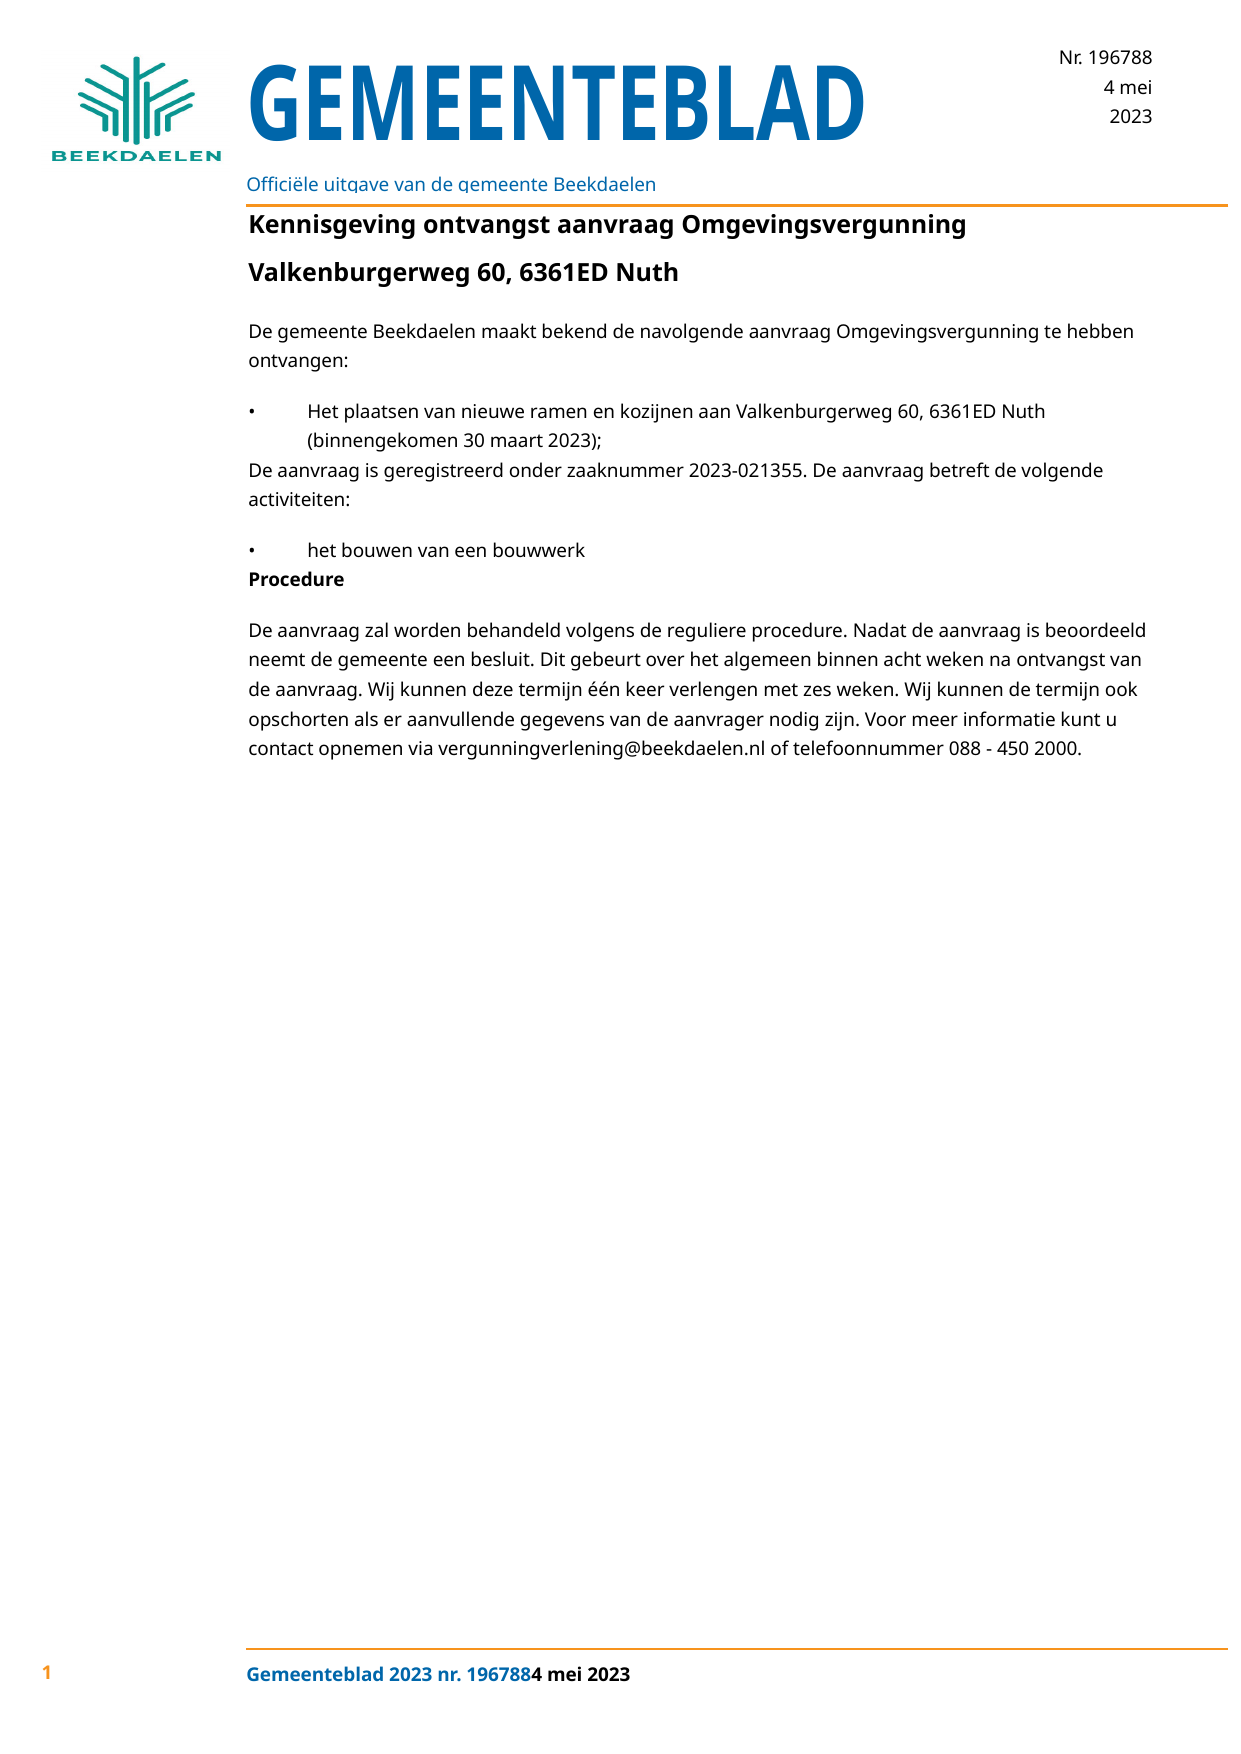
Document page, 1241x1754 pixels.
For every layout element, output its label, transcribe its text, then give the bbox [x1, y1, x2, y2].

text Kennisgeving ontvangst aanvraag Omgevingsvergunning Valkenburgerweg 60, 6361ED Nuth [248, 207, 1152, 288]
list het bouwen van een bouwwerk [248, 537, 1152, 563]
text De aanvraag is geregistreerd onder zaaknummer 2023-021355. De aanvraag betreft de volgende activiteiten: [248, 457, 1152, 512]
list Het plaatsen van nieuwe ramen en kozijnen aan Valkenburgerweg 60, 6361ED Nuth (binnengekomen 30 maart 2023); [248, 398, 1152, 453]
picture [41, 47, 231, 172]
text Procedure [248, 567, 1152, 592]
text De gemeente Beekdaelen maakt bekend de navolgende aanvraag Omgevingsvergunning te hebben ontvangen: [248, 318, 1152, 373]
text De aanvraag zal worden behandeld volgens de reguliere procedure. Nadat de aanvraag is beoordeeld neemt de gemeente een besluit. Dit gebeurt over het algemeen binnen acht weken na ontvangst van de aanvraag. Wij kunnen deze termijn één keer verlengen met zes weken. Wij kunnen de termijn ook opschorten als er aanvullende gegevens van de aanvrager nodig zijn. Voor meer informatie kunt u contact opnemen via vergunningverlening@beekdaelen.nl of telefoonnummer 088 - 450 2000. [248, 617, 1152, 761]
